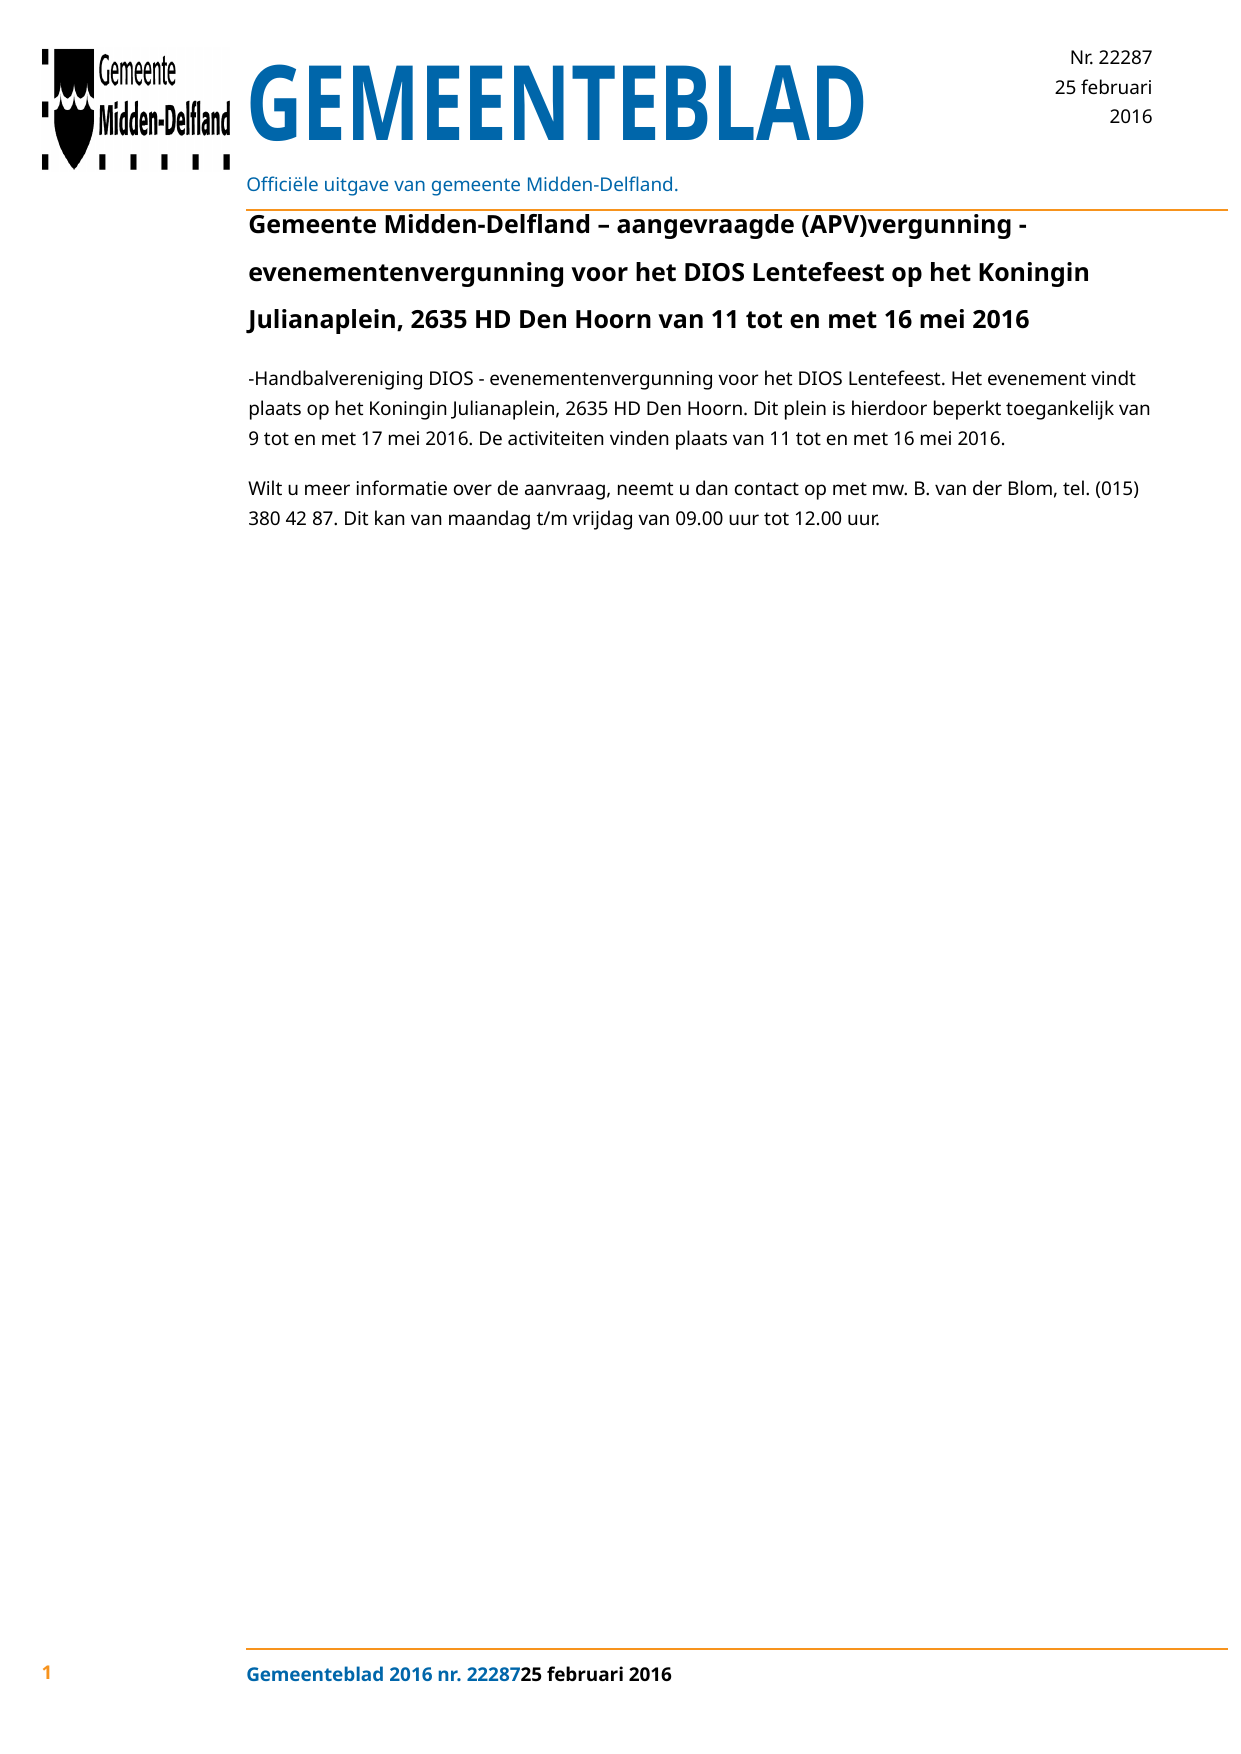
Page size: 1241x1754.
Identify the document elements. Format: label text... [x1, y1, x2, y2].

picture [41, 47, 231, 172]
text Wilt u meer informatie over de aanvraag, neemt u dan contact op met mw. B. van der Blom, tel. (015) 380 42 87. Dit kan van maandag t/m vrijdag van 09.00 uur tot 12.00 uur. [248, 475, 1152, 530]
text -Handbalvereniging DIOS - evenementenvergunning voor het DIOS Lentefeest. Het evenement vindt plaats op het Koningin Julianaplein, 2635 HD Den Hoorn. Dit plein is hierdoor beperkt toegankelijk van 9 tot en met 17 mei 2016. De activiteiten vinden plaats van 11 tot en met 16 mei 2016. [248, 366, 1152, 450]
text Gemeente Midden-Delfland – aangevraagde (APV)vergunning - evenementenvergunning voor het DIOS Lentefeest op het Koningin Julianaplein, 2635 HD Den Hoorn van 11 tot en met 16 mei 2016 [248, 211, 1152, 336]
